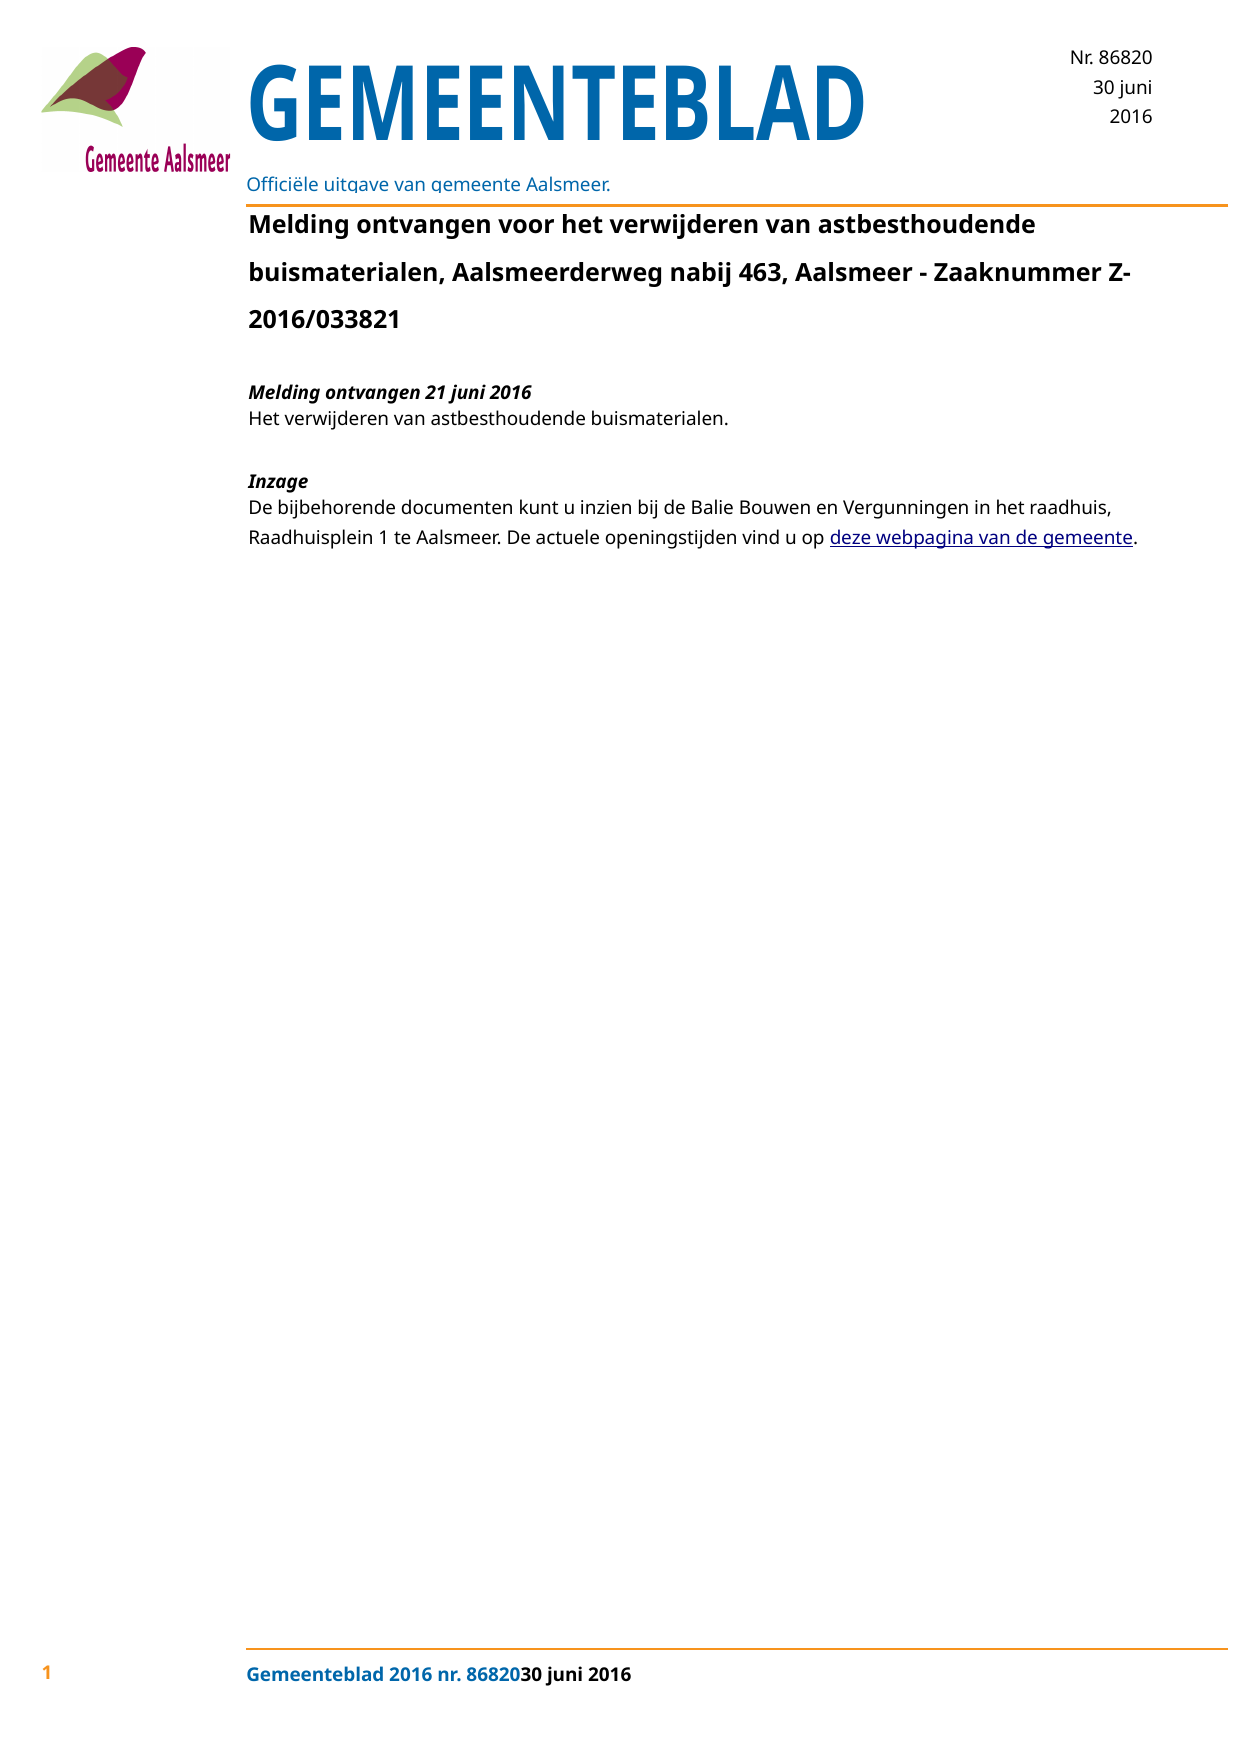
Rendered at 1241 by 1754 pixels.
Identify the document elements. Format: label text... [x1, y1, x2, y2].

text De bijbehorende documenten kunt u inzien bij de Balie Bouwen en Vergunningen in het raadhuis, Raadhuisplein 1 te Aalsmeer. De actuele openingstijden vind u op deze webpagina van de gemeente. [248, 494, 1152, 550]
text Het verwijderen van astbesthoudende buismaterialen. [248, 405, 1152, 431]
picture [41, 47, 231, 172]
text Inzage [248, 469, 1152, 494]
text Melding ontvangen 21 juni 2016 [248, 379, 1152, 405]
text Melding ontvangen voor het verwijderen van astbesthoudende buismaterialen, Aalsmeerderweg nabij 463, Aalsmeer - Zaaknummer Z-2016/033821 [248, 207, 1152, 336]
